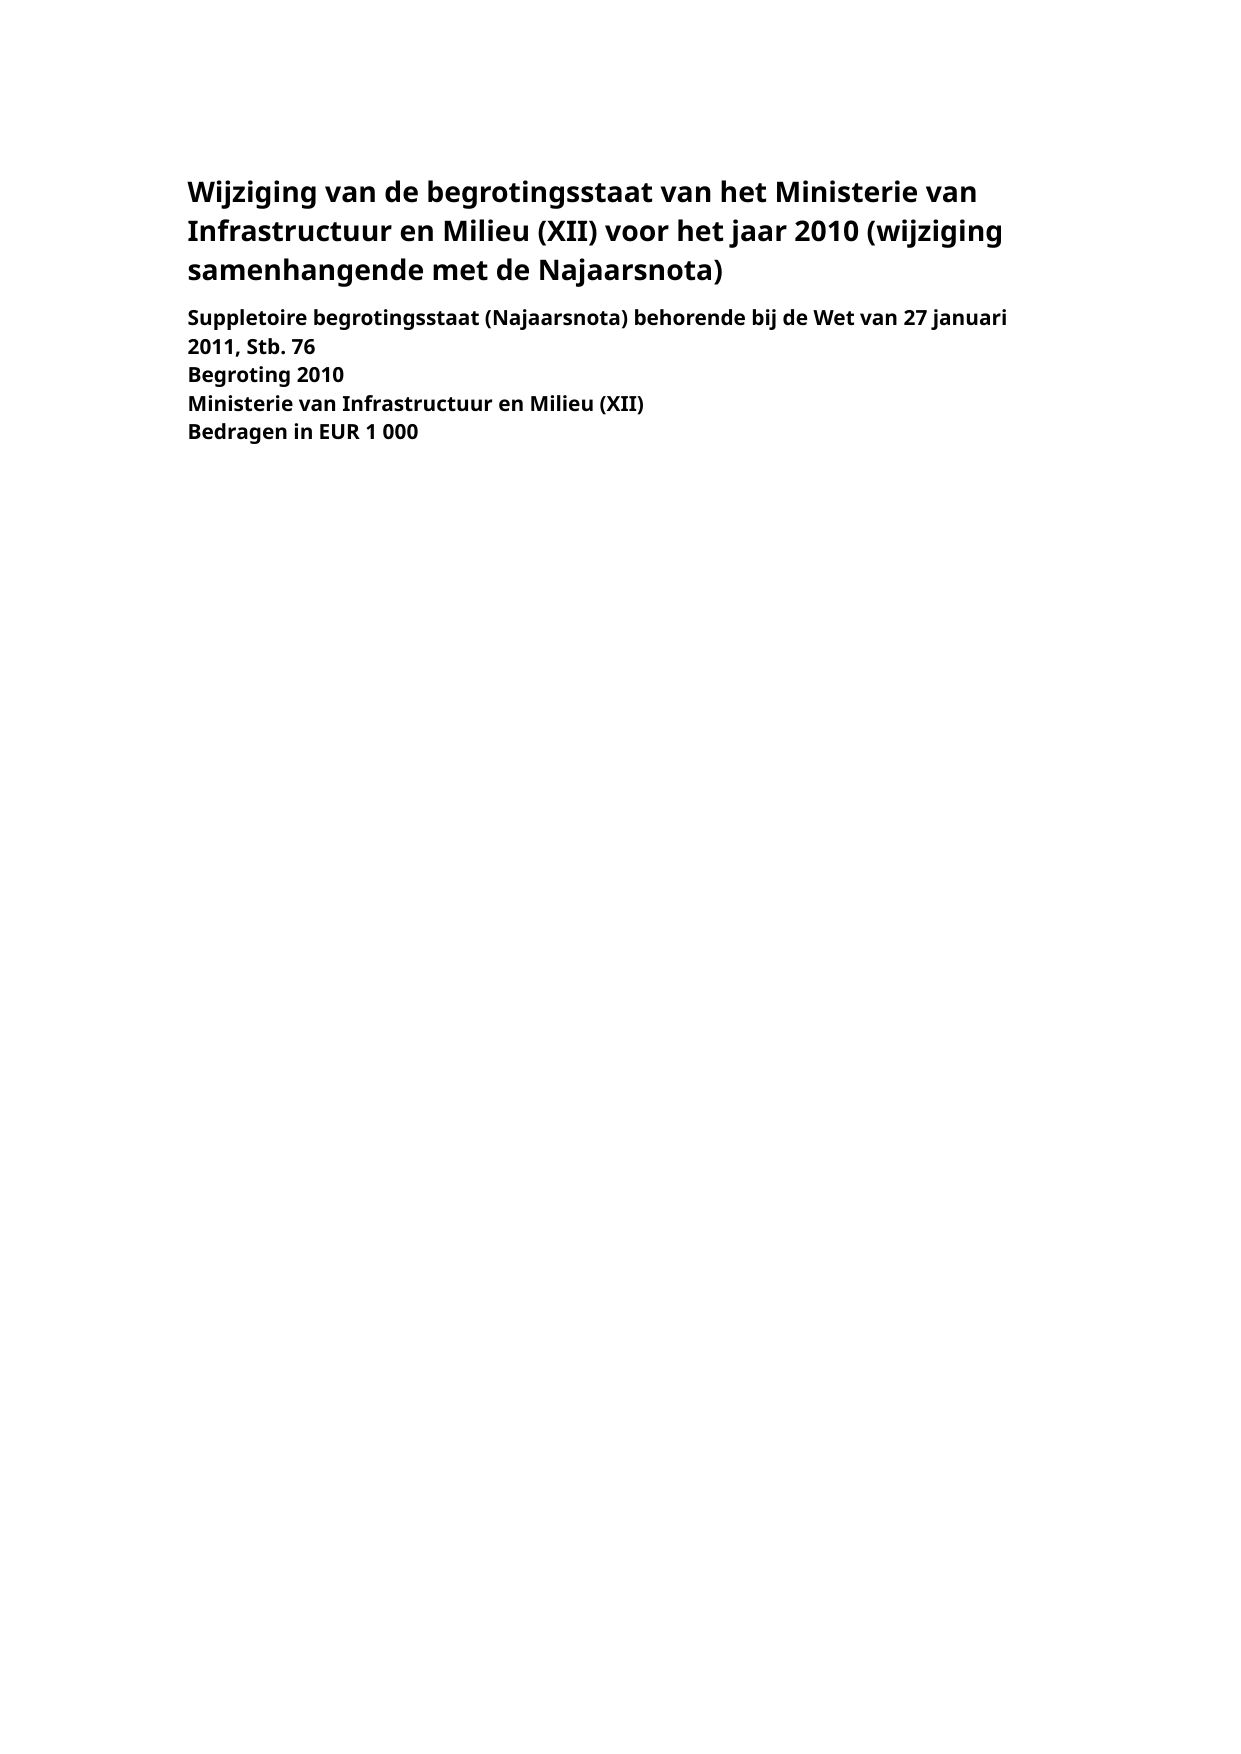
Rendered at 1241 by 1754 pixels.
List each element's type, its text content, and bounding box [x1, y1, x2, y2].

text Bedragen in EUR 1 000 [187, 417, 1053, 446]
text Begroting 2010 [187, 360, 1053, 389]
subtitle Wijziging van de begrotingsstaat van het Ministerie van Infrastructuur en Milieu (XII) voor het jaar 2010 (wijziging samenhangende met de Najaarsnota) [187, 172, 1053, 288]
text Suppletoire begrotingsstaat (Najaarsnota) behorende bij de Wet van 27 januari 2011, Stb. 76 [187, 303, 1053, 360]
text Ministerie van Infrastructuur en Milieu (XII) [187, 389, 1053, 417]
